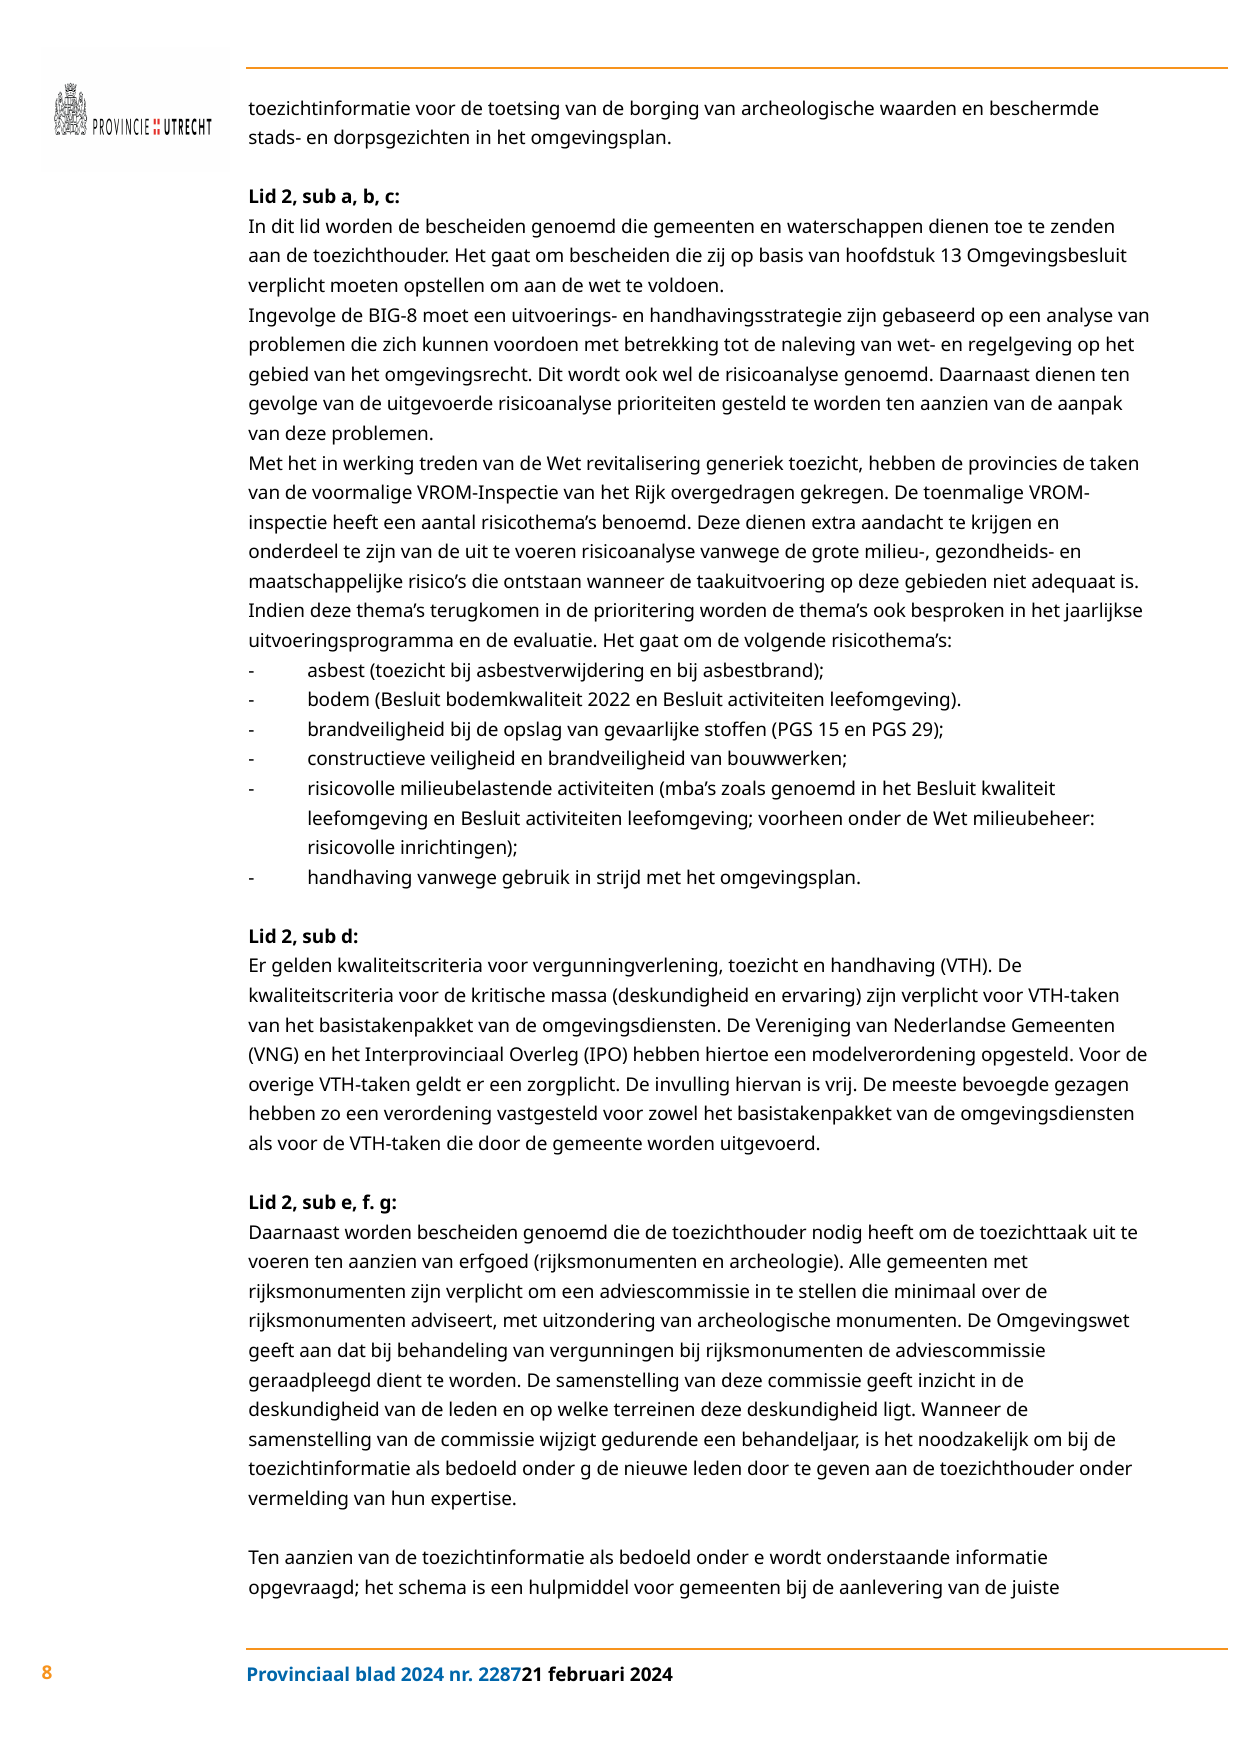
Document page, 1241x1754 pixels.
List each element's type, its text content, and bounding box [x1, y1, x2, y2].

list handhaving vanwege gebruik in strijd met het omgevingsplan. [248, 864, 1152, 890]
text toezichtinformatie voor de toetsing van de borging van archeologische waarden en beschermde stads- en dorpsgezichten in het omgevingsplan. [248, 95, 1152, 150]
text Ten aanzien van de toezichtinformatie als bedoeld onder e wordt onderstaande informatie opgevraagd; het schema is een hulpmiddel voor gemeenten bij de aanlevering van de juiste [248, 1544, 1152, 1600]
text Lid 2, sub a, b, c: [248, 183, 1152, 209]
text Ingevolge de BIG-8 moet een uitvoerings- en handhavingsstrategie zijn gebaseerd op een analyse van problemen die zich kunnen voordoen met betrekking tot de naleving van wet- en regelgeving op het gebied van het omgevingsrecht. Dit wordt ook wel de risicoanalyse genoemd. Daarnaast dienen ten gevolge van de uitgevoerde risicoanalyse prioriteiten gesteld te worden ten aanzien van de aanpak van deze problemen. [248, 302, 1152, 446]
text Met het in werking treden van de Wet revitalisering generiek toezicht, hebben de provincies de taken van de voormalige VROM-Inspectie van het Rijk overgedragen gekregen. De toenmalige VROM-inspectie heeft een aantal risicothema’s benoemd. Deze dienen extra aandacht te krijgen en onderdeel te zijn van de uit te voeren risicoanalyse vanwege de grote milieu-, gezondheids- en maatschappelijke risico’s die ontstaan wanneer de taakuitvoering op deze gebieden niet adequaat is. Indien deze thema’s terugkomen in de prioritering worden de thema’s ook besproken in het jaarlijkse uitvoeringsprogramma en de evaluatie. Het gaat om de volgende risicothema’s: [248, 450, 1152, 653]
text In dit lid worden de bescheiden genoemd die gemeenten en waterschappen dienen toe te zenden aan de toezichthouder. Het gaat om bescheiden die zij op basis van hoofdstuk 13 Omgevingsbesluit verplicht moeten opstellen om aan de wet te voldoen. [248, 213, 1152, 298]
list constructieve veiligheid en brandveiligheid van bouwwerken; [248, 746, 1152, 771]
picture [41, 47, 231, 172]
list risicovolle milieubelastende activiteiten (mba’s zoals genoemd in het Besluit kwaliteit leefomgeving en Besluit activiteiten leefomgeving; voorheen onder de Wet milieubeheer: risicovolle inrichtingen); [248, 775, 1152, 860]
list brandveiligheid bij de opslag van gevaarlijke stoffen (PGS 15 en PGS 29); [248, 716, 1152, 742]
text Daarnaast worden bescheiden genoemd die de toezichthouder nodig heeft om de toezichttaak uit te voeren ten aanzien van erfgoed (rijksmonumenten en archeologie). Alle gemeenten met rijksmonumenten zijn verplicht om een adviescommissie in te stellen die minimaal over de rijksmonumenten adviseert, met uitzondering van archeologische monumenten. De Omgevingswet geeft aan dat bij behandeling van vergunningen bij rijksmonumenten de adviescommissie geraadpleegd dient te worden. De samenstelling van deze commissie geeft inzicht in de deskundigheid van de leden en op welke terreinen deze deskundigheid ligt. Wanneer de samenstelling van de commissie wijzigt gedurende een behandeljaar, is het noodzakelijk om bij de toezichtinformatie als bedoeld onder g de nieuwe leden door te geven aan de toezichthouder onder vermelding van hun expertise. [248, 1219, 1152, 1511]
text Er gelden kwaliteitscriteria voor vergunningverlening, toezicht en handhaving (VTH). De kwaliteitscriteria voor de kritische massa (deskundigheid en ervaring) zijn verplicht voor VTH-taken van het basistakenpakket van de omgevingsdiensten. De Vereniging van Nederlandse Gemeenten (VNG) en het Interprovinciaal Overleg (IPO) hebben hiertoe een modelverordening opgesteld. Voor de overige VTH-taken geldt er een zorgplicht. De invulling hiervan is vrij. De meeste bevoegde gezagen hebben zo een verordening vastgesteld voor zowel het basistakenpakket van de omgevingsdiensten als voor de VTH-taken die door de gemeente worden uitgevoerd. [248, 953, 1152, 1156]
text Lid 2, sub e, f. g: [248, 1189, 1152, 1215]
text Lid 2, sub d: [248, 923, 1152, 949]
list asbest (toezicht bij asbestverwijdering en bij asbestbrand); [248, 657, 1152, 683]
list bodem (Besluit bodemkwaliteit 2022 en Besluit activiteiten leefomgeving). [248, 686, 1152, 712]
